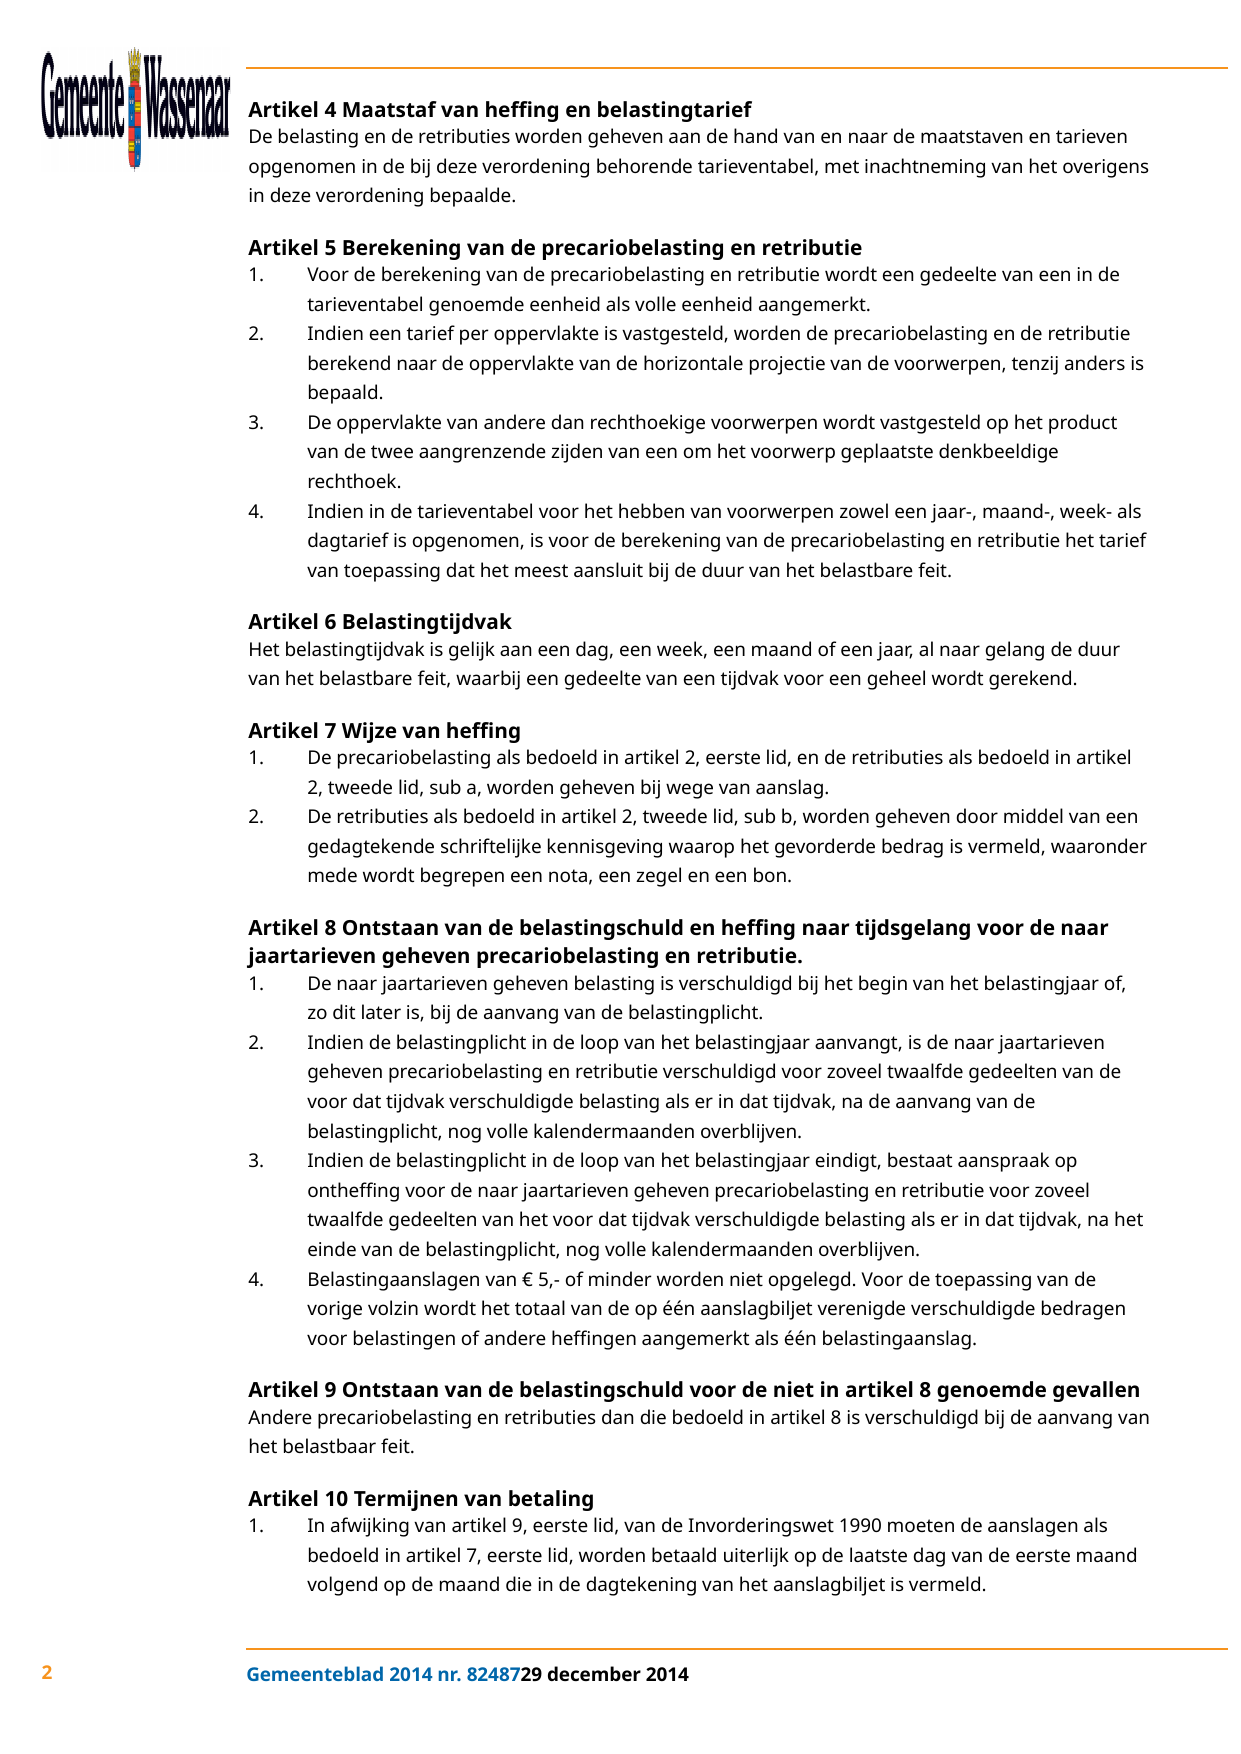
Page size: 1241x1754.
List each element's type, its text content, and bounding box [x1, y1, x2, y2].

list De oppervlakte van andere dan rechthoekige voorwerpen wordt vastgesteld op het product van de twee aangrenzende zijden van een om het voorwerp geplaatste denkbeeldige rechthoek. [248, 409, 1152, 494]
text Artikel 10 Termijnen van betaling [248, 1484, 1152, 1512]
list Indien een tarief per oppervlakte is vastgesteld, worden de precariobelasting en de retributie berekend naar de oppervlakte van de horizontale projectie van de voorwerpen, tenzij anders is bepaald. [248, 320, 1152, 405]
text Het belastingtijdvak is gelijk aan een dag, een week, een maand of een jaar, al naar gelang de duur van het belastbare feit, waarbij een gedeelte van een tijdvak voor een geheel wordt gerekend. [248, 636, 1152, 691]
picture [41, 47, 231, 172]
text Artikel 6 Belastingtijdvak [248, 607, 1152, 636]
text De belasting en de retributies worden geheven aan de hand van en naar de maatstaven en tarieven opgenomen in de bij deze verordening behorende tarieventabel, met inachtneming van het overigens in deze verordening bepaalde. [248, 123, 1152, 208]
list Voor de berekening van de precariobelasting en retributie wordt een gedeelte van een in de tarieventabel genoemde eenheid als volle eenheid aangemerkt. [248, 261, 1152, 317]
list Indien de belastingplicht in de loop van het belastingjaar aanvangt, is de naar jaartarieven geheven precariobelasting en retributie verschuldigd voor zoveel twaalfde gedeelten van de voor dat tijdvak verschuldigde belasting als er in dat tijdvak, na de aanvang van de belastingplicht, nog volle kalendermaanden overblijven. [248, 1029, 1152, 1144]
list In afwijking van artikel 9, eerste lid, van de Invorderingswet 1990 moeten de aanslagen als bedoeld in artikel 7, eerste lid, worden betaald uiterlijk op de laatste dag van de eerste maand volgend op de maand die in de dagtekening van het aanslagbiljet is vermeld. [248, 1512, 1152, 1597]
text Artikel 7 Wijze van heffing [248, 716, 1152, 744]
text Artikel 4 Maatstaf van heffing en belastingtarief [248, 95, 1152, 123]
text Artikel 8 Ontstaan van de belastingschuld en heffing naar tijdsgelang voor de naar jaartarieven geheven precariobelasting en retributie. [248, 913, 1152, 970]
text Artikel 9 Ontstaan van de belastingschuld voor de niet in artikel 8 genoemde gevallen [248, 1375, 1152, 1404]
list De retributies als bedoeld in artikel 2, tweede lid, sub b, worden geheven door middel van een gedagtekende schriftelijke kennisgeving waarop het gevorderde bedrag is vermeld, waaronder mede wordt begrepen een nota, een zegel en een bon. [248, 803, 1152, 888]
list Indien de belastingplicht in de loop van het belastingjaar eindigt, bestaat aanspraak op ontheffing voor de naar jaartarieven geheven precariobelasting en retributie voor zoveel twaalfde gedeelten van het voor dat tijdvak verschuldigde belasting als er in dat tijdvak, na het einde van de belastingplicht, nog volle kalendermaanden overblijven. [248, 1147, 1152, 1262]
text Andere precariobelasting en retributies dan die bedoeld in artikel 8 is verschuldigd bij de aanvang van het belastbaar feit. [248, 1404, 1152, 1459]
text Artikel 5 Berekening van de precariobelasting en retributie [248, 233, 1152, 261]
list De precariobelasting als bedoeld in artikel 2, eerste lid, en de retributies als bedoeld in artikel 2, tweede lid, sub a, worden geheven bij wege van aanslag. [248, 744, 1152, 800]
list De naar jaartarieven geheven belasting is verschuldigd bij het begin van het belastingjaar of, zo dit later is, bij de aanvang van de belastingplicht. [248, 970, 1152, 1025]
list Indien in de tarieventabel voor het hebben van voorwerpen zowel een jaar-, maand-, week- als dagtarief is opgenomen, is voor de berekening van de precariobelasting en retributie het tarief van toepassing dat het meest aansluit bij de duur van het belastbare feit. [248, 498, 1152, 583]
list Belastingaanslagen van € 5,- of minder worden niet opgelegd. Voor de toepassing van de vorige volzin wordt het totaal van de op één aanslagbiljet verenigde verschuldigde bedragen voor belastingen of andere heffingen aangemerkt als één belastingaanslag. [248, 1266, 1152, 1351]
